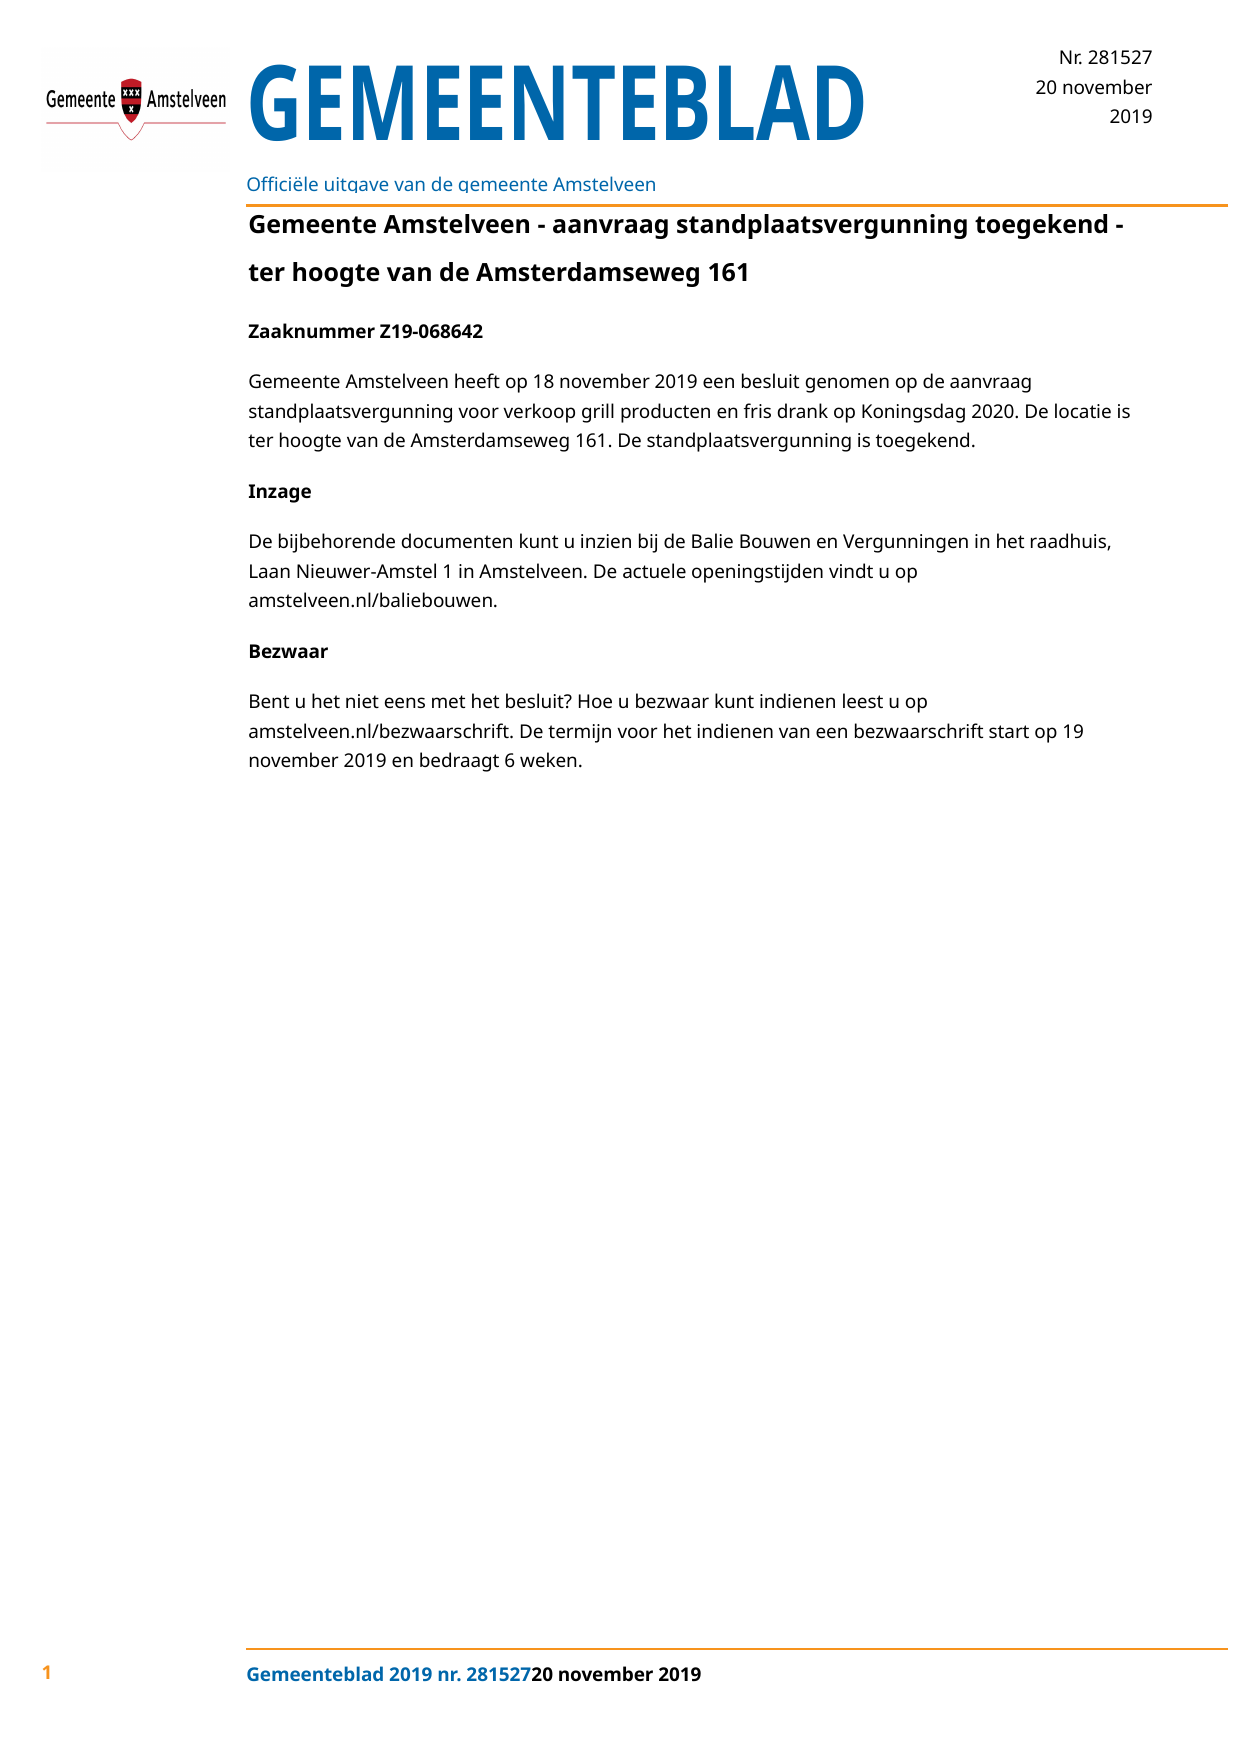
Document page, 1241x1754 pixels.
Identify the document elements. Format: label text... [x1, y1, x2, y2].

text Gemeente Amstelveen heeft op 18 november 2019 een besluit genomen op de aanvraag standplaatsvergunning voor verkoop grill producten en fris drank op Koningsdag 2020. De locatie is ter hoogte van de Amsterdamseweg 161. De standplaatsvergunning is toegekend. [248, 368, 1152, 453]
text Gemeente Amstelveen - aanvraag standplaatsvergunning toegekend - ter hoogte van de Amsterdamseweg 161 [248, 207, 1152, 288]
text Inzage [248, 478, 1152, 504]
text Zaaknummer Z19-068642 [248, 318, 1152, 344]
picture [41, 47, 231, 172]
text Bent u het niet eens met het besluit? Hoe u bezwaar kunt indienen leest u op amstelveen.nl/bezwaarschrift. De termijn voor het indienen van een bezwaarschrift start op 19 november 2019 en bedraagt 6 weken. [248, 688, 1152, 773]
text Bezwaar [248, 638, 1152, 664]
text De bijbehorende documenten kunt u inzien bij de Balie Bouwen en Vergunningen in het raadhuis, Laan Nieuwer-Amstel 1 in Amstelveen. De actuele openingstijden vindt u op amstelveen.nl/baliebouwen. [248, 528, 1152, 613]
